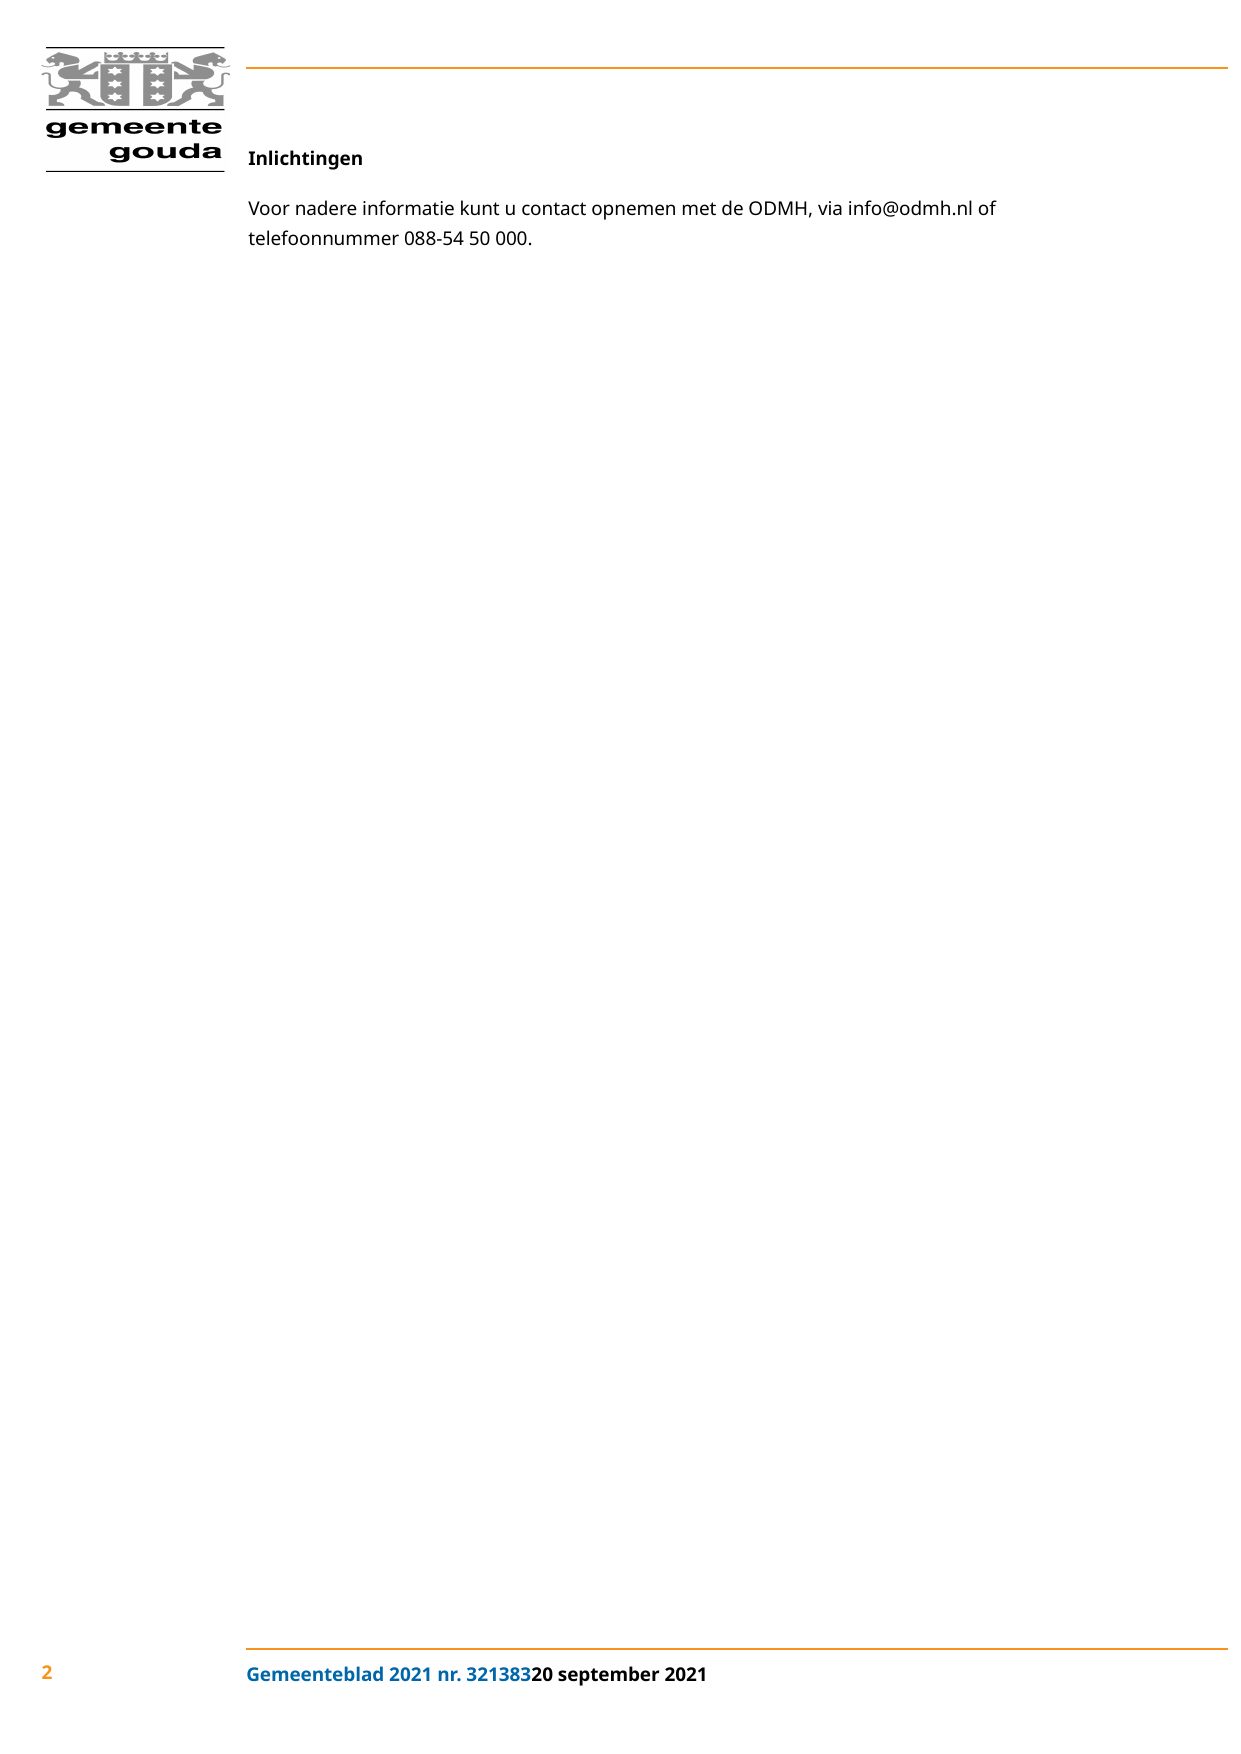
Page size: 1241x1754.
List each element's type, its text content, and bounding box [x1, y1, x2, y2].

text Voor nadere informatie kunt u contact opnemen met de ODMH, via info@odmh.nl of telefoonnummer 088-54 50 000. [248, 196, 1152, 251]
text Inlichtingen [248, 145, 1152, 171]
picture [41, 47, 231, 172]
